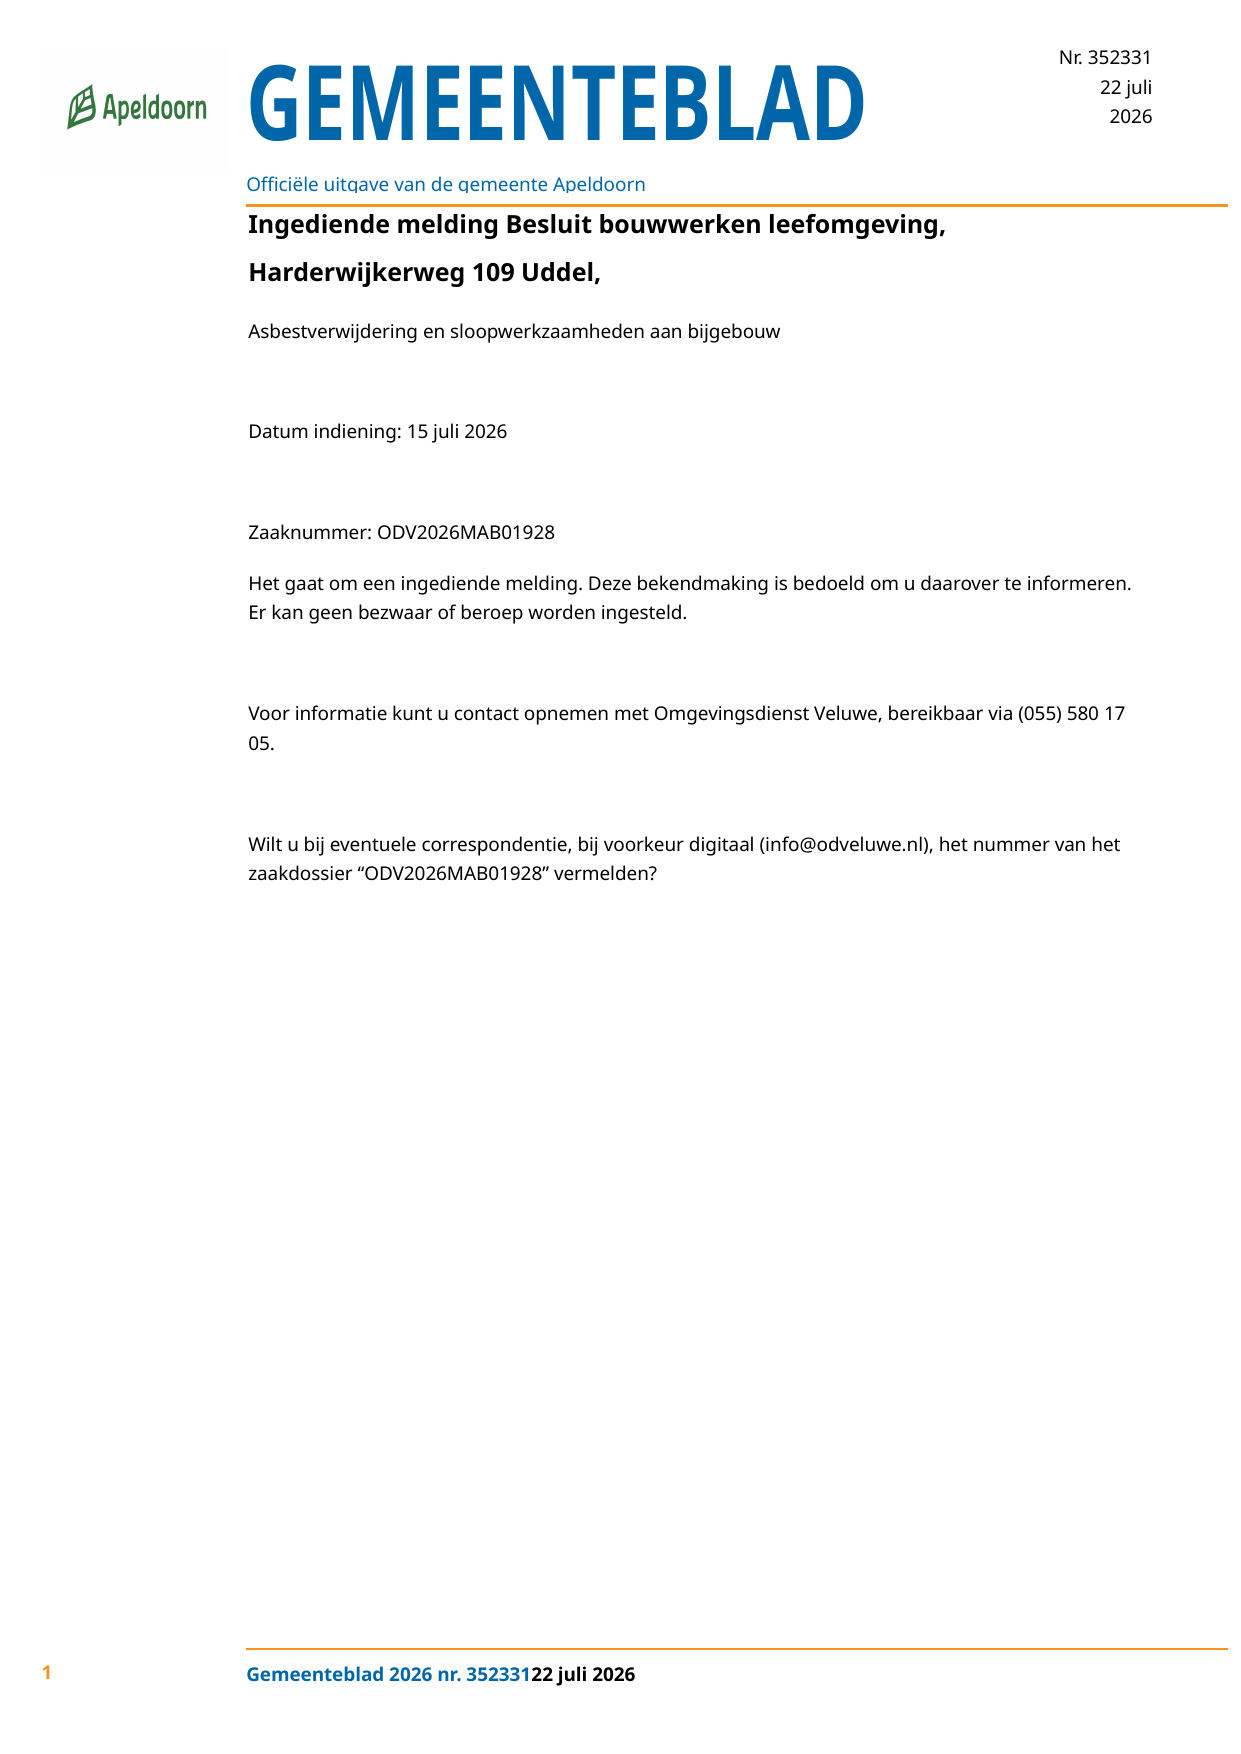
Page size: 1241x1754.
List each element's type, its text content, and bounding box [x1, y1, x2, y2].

text Voor informatie kunt u contact opnemen met Omgevingsdienst Veluwe, bereikbaar via (055) 580 17 05. [248, 700, 1152, 756]
text Asbestverwijdering en sloopwerkzaamheden aan bijgebouw [248, 318, 1152, 344]
text Datum indiening: 15 juli 2026 [248, 419, 1152, 444]
picture [41, 47, 231, 172]
text Wilt u bij eventuele correspondentie, bij voorkeur digitaal (info@odveluwe.nl), het nummer van het zaakdossier “ODV2026MAB01928” vermelden? [248, 831, 1152, 886]
text Het gaat om een ingediende melding. Deze bekendmaking is bedoeld om u daarover te informeren. Er kan geen bezwaar of beroep worden ingesteld. [248, 570, 1152, 625]
text Zaaknummer: ODV2026MAB01928 [248, 519, 1152, 545]
text Ingediende melding Besluit bouwwerken leefomgeving, Harderwijkerweg 109 Uddel, [248, 207, 1152, 288]
